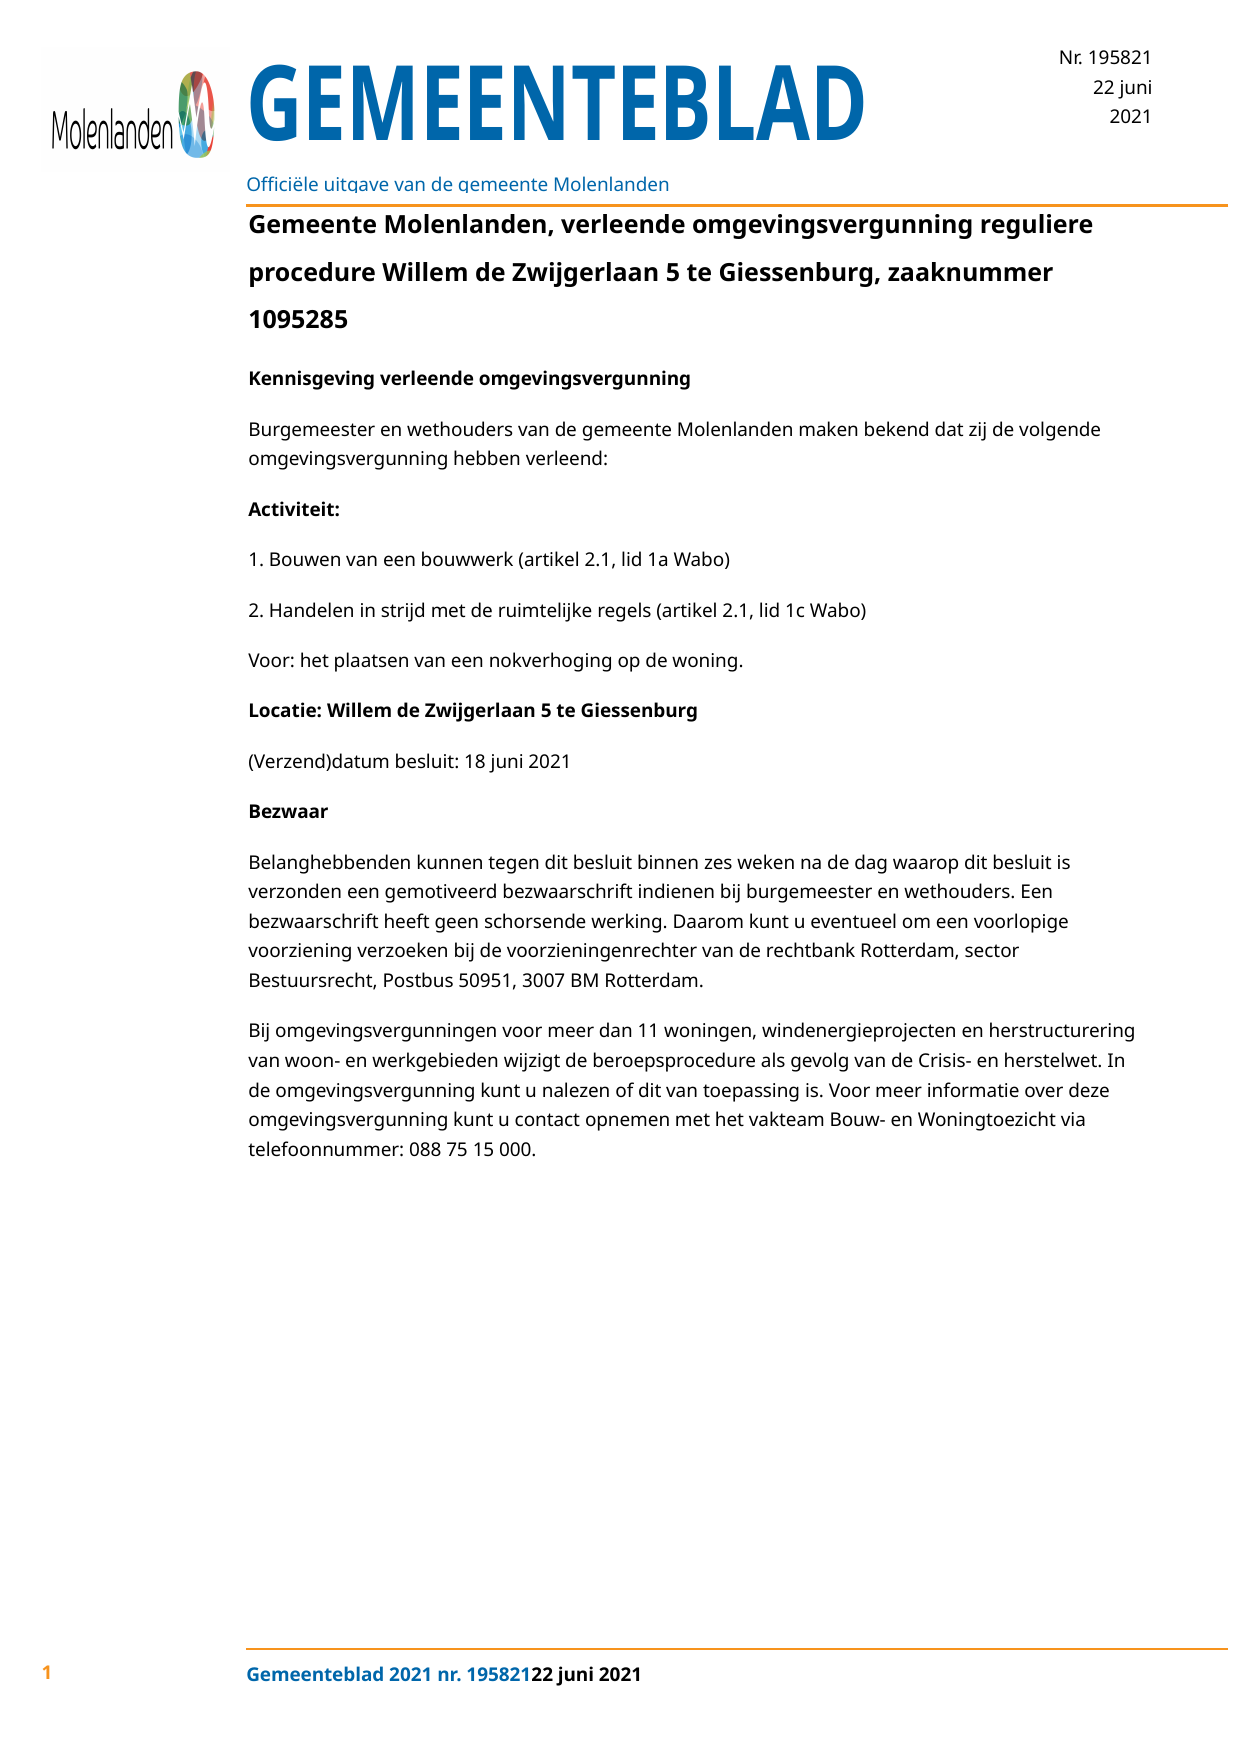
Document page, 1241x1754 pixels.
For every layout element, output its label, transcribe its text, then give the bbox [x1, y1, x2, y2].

text Kennisgeving verleende omgevingsvergunning [248, 366, 1152, 391]
picture [41, 47, 231, 172]
text Activiteit: [248, 496, 1152, 522]
text 1. Bouwen van een bouwwerk (artikel 2.1, lid 1a Wabo) [248, 546, 1152, 572]
text 2. Handelen in strijd met de ruimtelijke regels (artikel 2.1, lid 1c Wabo) [248, 597, 1152, 622]
text (Verzend)datum besluit: 18 juni 2021 [248, 748, 1152, 774]
text Belanghebbenden kunnen tegen dit besluit binnen zes weken na de dag waarop dit besluit is verzonden een gemotiveerd bezwaarschrift indienen bij burgemeester en wethouders. Een bezwaarschrift heeft geen schorsende werking. Daarom kunt u eventueel om een voorlopige voorziening verzoeken bij de voorzieningenrechter van de rechtbank Rotterdam, sector Bestuursrecht, Postbus 50951, 3007 BM Rotterdam. [248, 849, 1152, 993]
text Gemeente Molenlanden, verleende omgevingsvergunning reguliere procedure Willem de Zwijgerlaan 5 te Giessenburg, zaaknummer 1095285 [248, 207, 1152, 336]
text Voor: het plaatsen van een nokverhoging op de woning. [248, 647, 1152, 673]
text Burgemeester en wethouders van de gemeente Molenlanden maken bekend dat zij de volgende omgevingsvergunning hebben verleend: [248, 416, 1152, 471]
text Locatie: Willem de Zwijgerlaan 5 te Giessenburg [248, 698, 1152, 723]
text Bij omgevingsvergunningen voor meer dan 11 woningen, windenergieprojecten en herstructurering van woon- en werkgebieden wijzigt de beroepsprocedure als gevolg van de Crisis- en herstelwet. In de omgevingsvergunning kunt u nalezen of dit van toepassing is. Voor meer informatie over deze omgevingsvergunning kunt u contact opnemen met het vakteam Bouw- en Woningtoezicht via telefoonnummer: 088 75 15 000. [248, 1018, 1152, 1162]
text Bezwaar [248, 798, 1152, 824]
